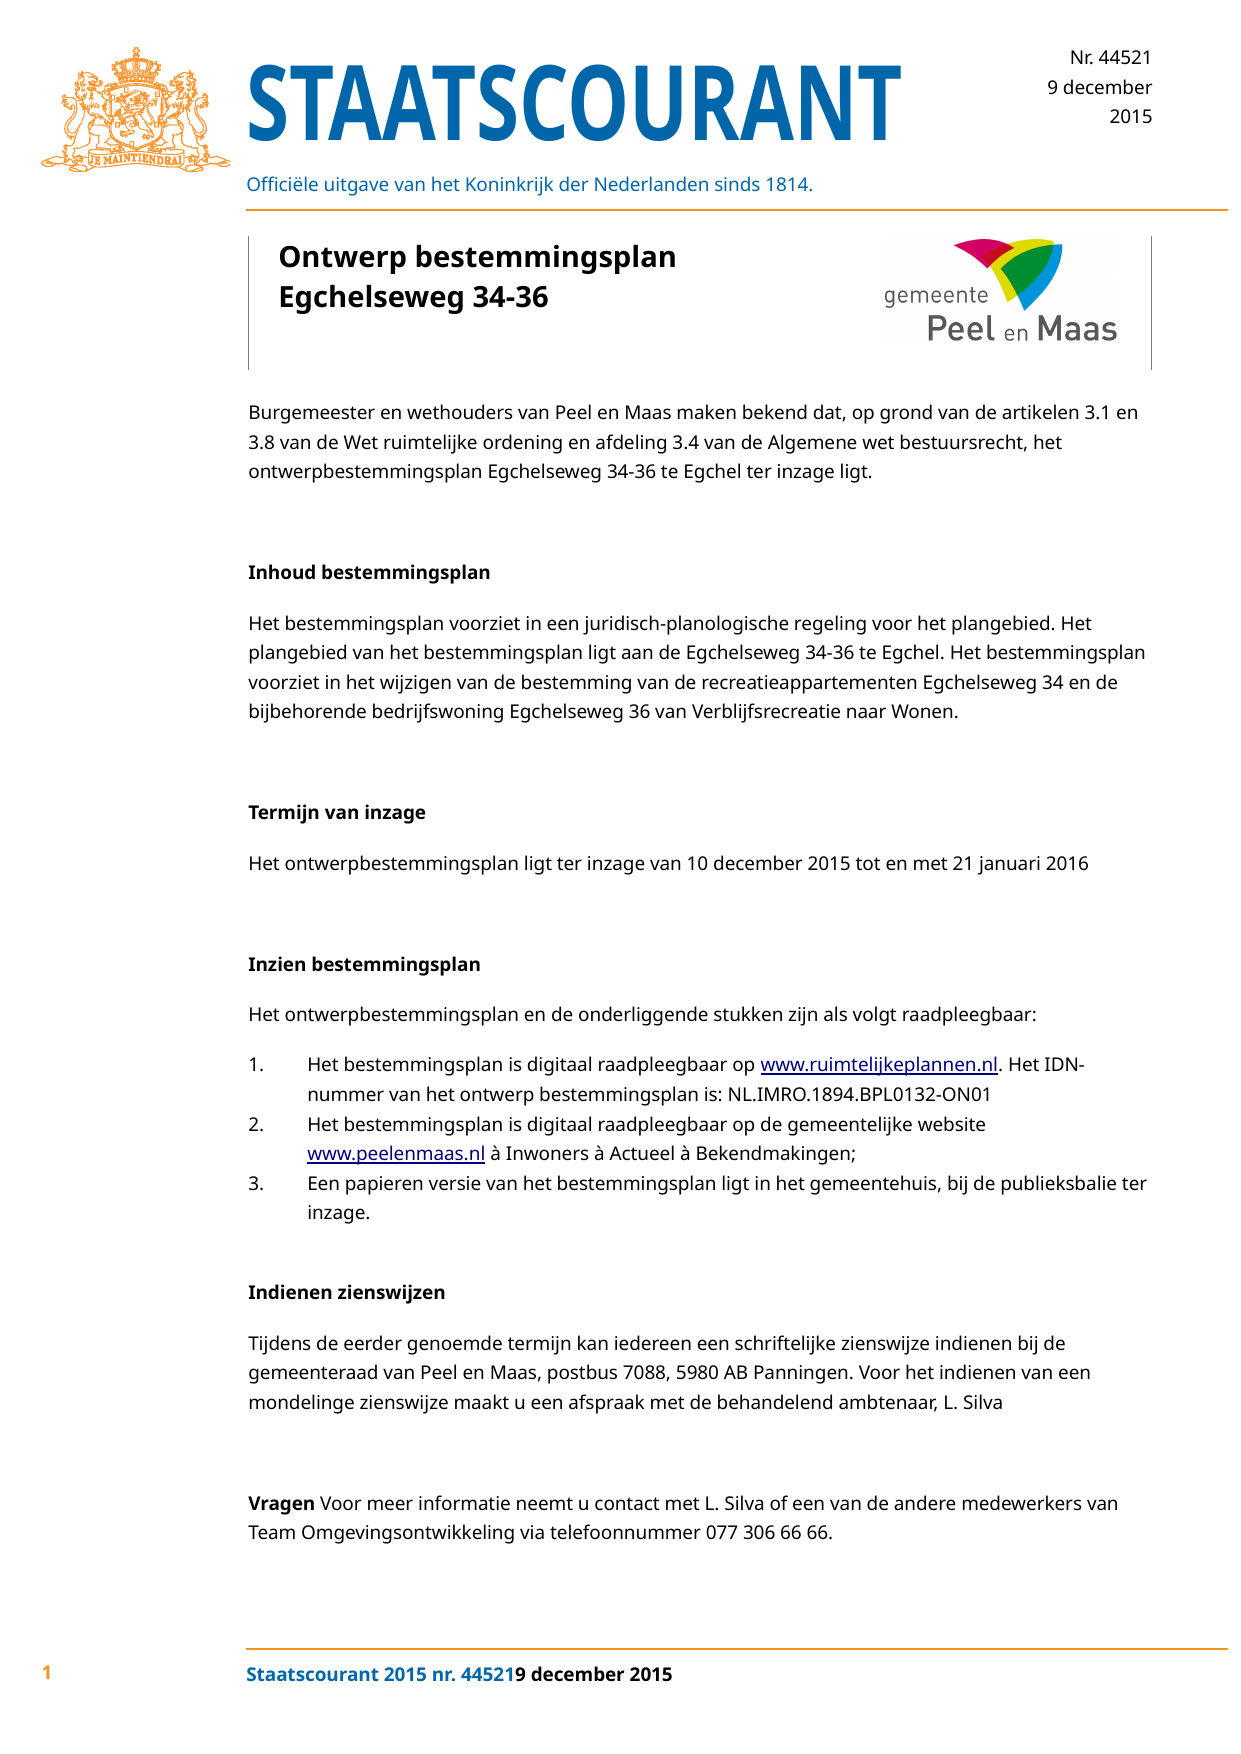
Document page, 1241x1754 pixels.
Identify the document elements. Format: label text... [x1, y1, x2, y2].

text Vragen Voor meer informatie neemt u contact met L. Silva of een van de andere medewerkers van Team Omgevingsontwikkeling via telefoonnummer 077 306 66 66. [248, 1490, 1152, 1545]
text Het ontwerpbestemmingsplan ligt ter inzage van 10 december 2015 tot en met 21 januari 2016 [248, 850, 1152, 876]
text Tijdens de eerder genoemde termijn kan iedereen een schriftelijke zienswijze indienen bij de gemeenteraad van Peel en Maas, postbus 7088, 5980 AB Panningen. Voor het indienen van een mondelinge zienswijze maakt u een afspraak met de behandelend ambtenaar, L. Silva [248, 1330, 1152, 1415]
picture [882, 236, 1119, 345]
text Termijn van inzage [248, 799, 1152, 825]
list Een papieren versie van het bestemmingsplan ligt in het gemeentehuis, bij de publieksbalie ter inzage. [248, 1170, 1152, 1225]
text Het bestemmingsplan voorziet in een juridisch-planologische regeling voor het plangebied. Het plangebied van het bestemmingsplan ligt aan de Egchelseweg 34-36 te Egchel. Het bestemmingsplan voorziet in het wijzigen van de bestemming van de recreatieappartementen Egchelseweg 34 en de bijbehorende bedrijfswoning Egchelseweg 36 van Verblijfsrecreatie naar Wonen. [248, 610, 1152, 724]
picture [41, 47, 231, 172]
text Het ontwerpbestemmingsplan en de onderliggende stukken zijn als volgt raadpleegbaar: [248, 1001, 1152, 1027]
text Inzien bestemmingsplan [248, 951, 1152, 976]
table_header [850, 236, 1151, 370]
text Indienen zienswijzen [248, 1279, 1152, 1305]
table_header Ontwerp bestemmingsplan Egchelseweg 34-36 [249, 236, 850, 370]
text Burgemeester en wethouders van Peel en Maas maken bekend dat, op grond van de artikelen 3.1 en 3.8 van de Wet ruimtelijke ordening en afdeling 3.4 van de Algemene wet bestuursrecht, het ontwerpbestemmingsplan Egchelseweg 34-36 te Egchel ter inzage ligt. [248, 399, 1152, 484]
text Inhoud bestemmingsplan [248, 559, 1152, 585]
list Het bestemmingsplan is digitaal raadpleegbaar op de gemeentelijke website www.peelenmaas.nl à Inwoners à Actueel à Bekendmakingen; [248, 1111, 1152, 1166]
list Het bestemmingsplan is digitaal raadpleegbaar op www.ruimtelijkeplannen.nl. Het IDN-nummer van het ontwerp bestemmingsplan is: NL.IMRO.1894.BPL0132-ON01 [248, 1052, 1152, 1107]
